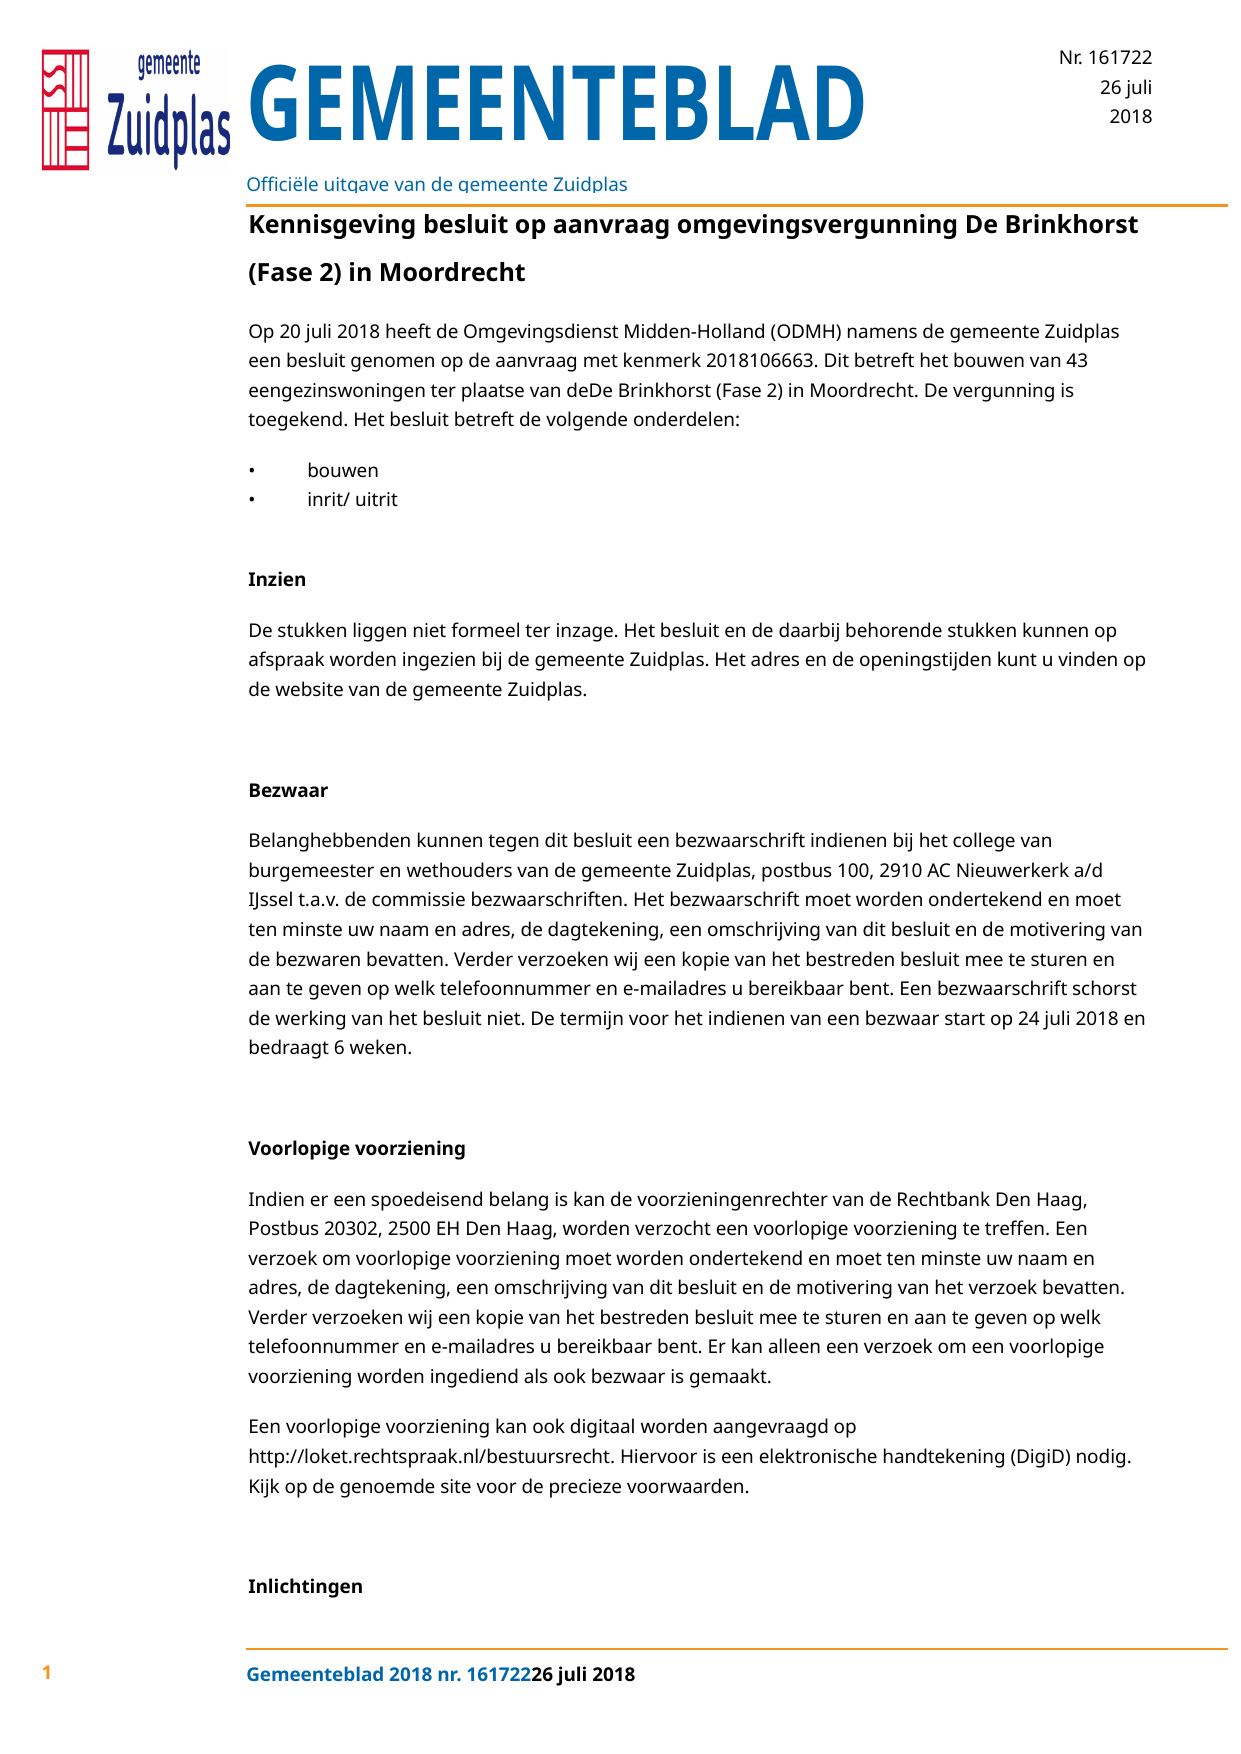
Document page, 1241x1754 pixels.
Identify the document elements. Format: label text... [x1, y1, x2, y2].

list inrit/ uitrit [248, 487, 1152, 512]
text Voorlopige voorziening [248, 1135, 1152, 1161]
picture [41, 47, 231, 172]
list bouwen [248, 457, 1152, 483]
text Indien er een spoedeisend belang is kan de voorzieningenrechter van de Rechtbank Den Haag, Postbus 20302, 2500 EH Den Haag, worden verzocht een voorlopige voorziening te treffen. Een verzoek om voorlopige voorziening moet worden ondertekend en moet ten minste uw naam en adres, de dagtekening, een omschrijving van dit besluit en de motivering van het verzoek bevatten. Verder verzoeken wij een kopie van het bestreden besluit mee te sturen en aan te geven op welk telefoonnummer en e-mailadres u bereikbaar bent. Er kan alleen een verzoek om een voorlopige voorziening worden ingediend als ook bezwaar is gemaakt. [248, 1186, 1152, 1389]
text De stukken liggen niet formeel ter inzage. Het besluit en de daarbij behorende stukken kunnen op afspraak worden ingezien bij de gemeente Zuidplas. Het adres en de openingstijden kunt u vinden op de website van de gemeente Zuidplas. [248, 617, 1152, 702]
text Inlichtingen [248, 1574, 1152, 1599]
text Inzien [248, 567, 1152, 592]
text Een voorlopige voorziening kan ook digitaal worden aangevraagd op http://loket.rechtspraak.nl/bestuursrecht. Hiervoor is een elektronische handtekening (DigiD) nodig. Kijk op de genoemde site voor de precieze voorwaarden. [248, 1414, 1152, 1499]
text Kennisgeving besluit op aanvraag omgevingsvergunning De Brinkhorst (Fase 2) in Moordrecht [248, 207, 1152, 288]
text Belanghebbenden kunnen tegen dit besluit een bezwaarschrift indienen bij het college van burgemeester en wethouders van de gemeente Zuidplas, postbus 100, 2910 AC Nieuwerkerk a/d IJssel t.a.v. de commissie bezwaarschriften. Het bezwaarschrift moet worden ondertekend en moet ten minste uw naam en adres, de dagtekening, een omschrijving van dit besluit en de motivering van de bezwaren bevatten. Verder verzoeken wij een kopie van het bestreden besluit mee te sturen en aan te geven op welk telefoonnummer en e-mailadres u bereikbaar bent. Een bezwaarschrift schorst de werking van het besluit niet. De termijn voor het indienen van een bezwaar start op 24 juli 2018 en bedraagt 6 weken. [248, 827, 1152, 1060]
text Bezwaar [248, 777, 1152, 803]
text Op 20 juli 2018 heeft de Omgevingsdienst Midden-Holland (ODMH) namens de gemeente Zuidplas een besluit genomen op de aanvraag met kenmerk 2018106663. Dit betreft het bouwen van 43 eengezinswoningen ter plaatse van deDe Brinkhorst (Fase 2) in Moordrecht. De vergunning is toegekend. Het besluit betreft de volgende onderdelen: [248, 318, 1152, 432]
